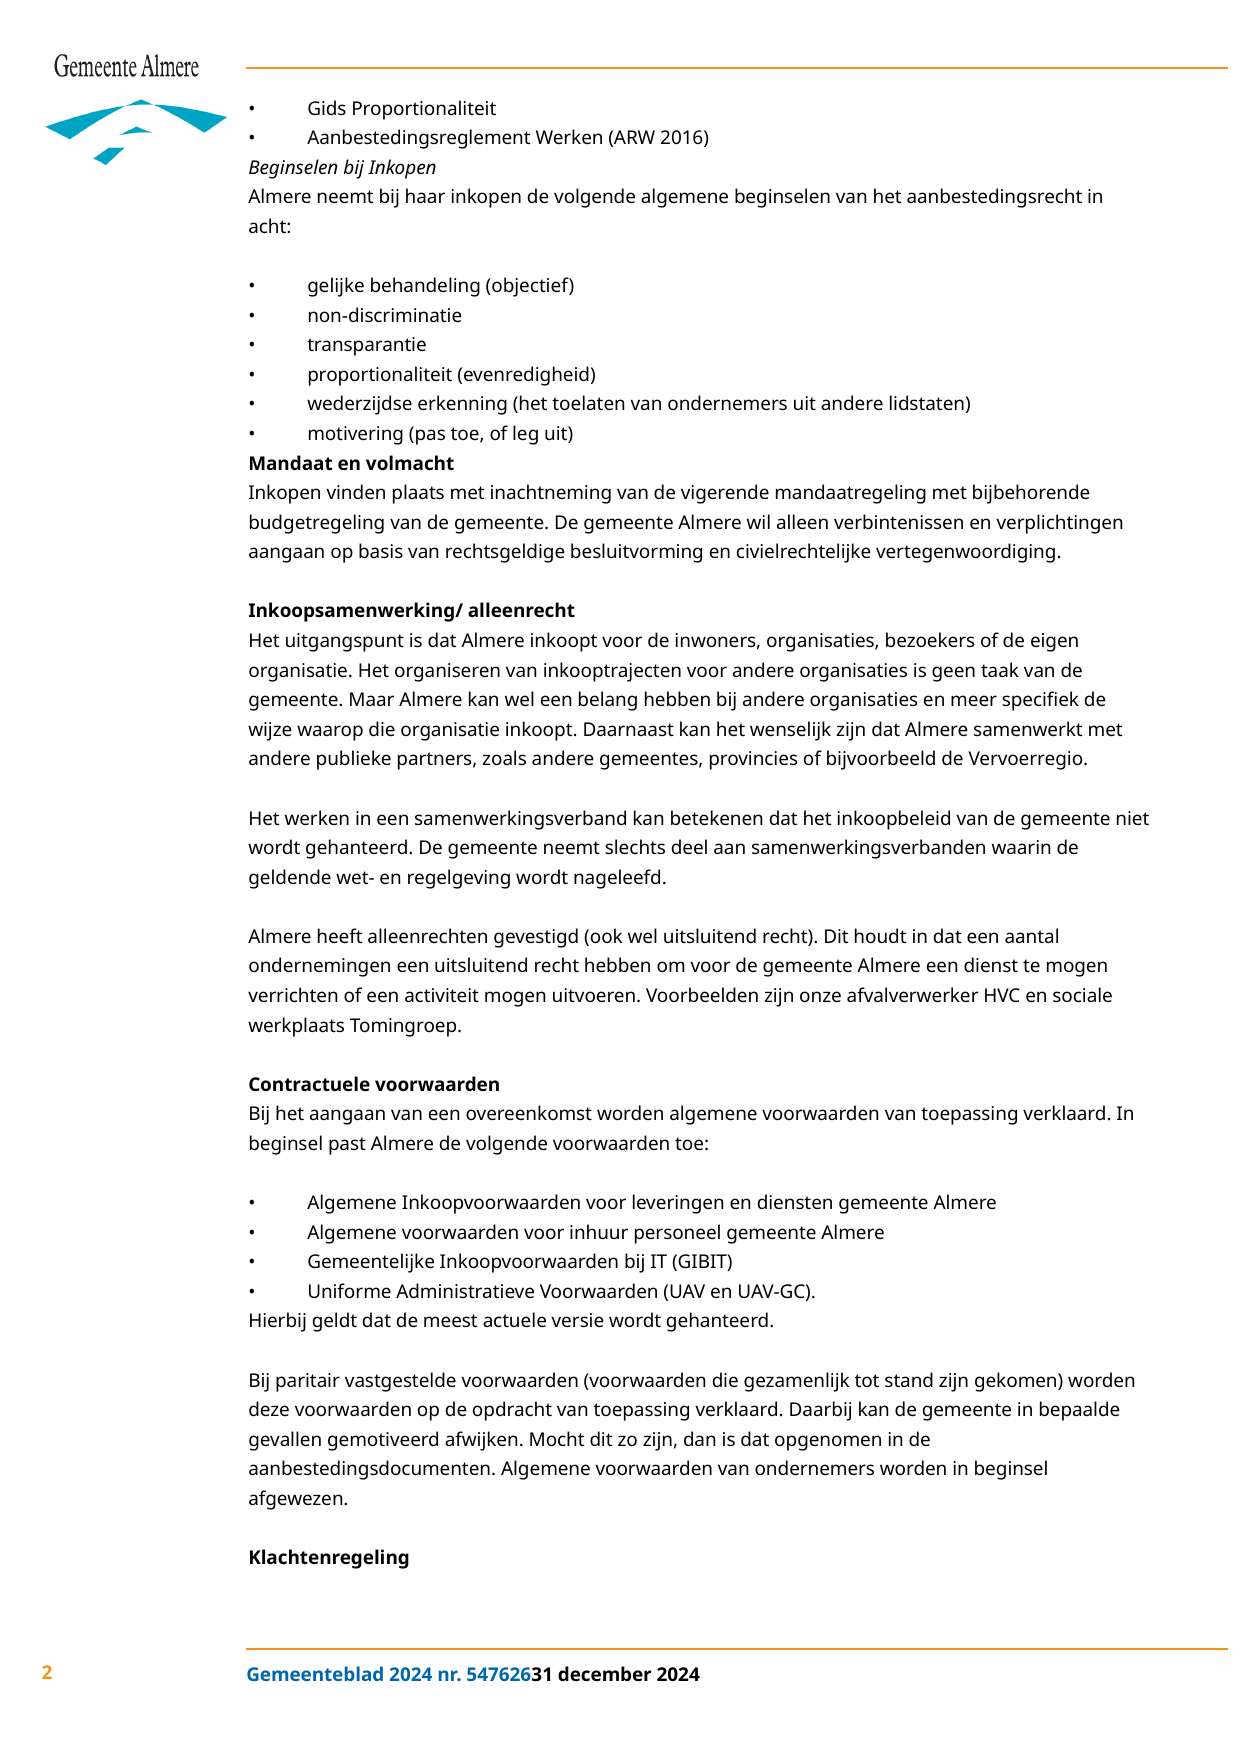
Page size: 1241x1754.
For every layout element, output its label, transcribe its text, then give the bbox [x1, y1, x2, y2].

text Mandaat en volmacht [248, 450, 1152, 476]
text Inkoopsamenwerking/ alleenrecht [248, 598, 1152, 623]
list Gemeentelijke Inkoopvoorwaarden bij IT (GIBIT) [248, 1248, 1152, 1274]
text Contractuele voorwaarden [248, 1071, 1152, 1097]
text Het werken in een samenwerkingsverband kan betekenen dat het inkoopbeleid van de gemeente niet wordt gehanteerd. De gemeente neemt slechts deel aan samenwerkingsverbanden waarin de geldende wet- en regelgeving wordt nageleefd. [248, 805, 1152, 890]
list Uniforme Administratieve Voorwaarden (UAV en UAV-GC). [248, 1278, 1152, 1304]
text Inkopen vinden plaats met inachtneming van de vigerende mandaatregeling met bijbehorende budgetregeling van de gemeente. De gemeente Almere wil alleen verbintenissen en verplichtingen aangaan op basis van rechtsgeldige besluitvorming en civielrechtelijke vertegenwoordiging. [248, 479, 1152, 564]
list transparantie [248, 331, 1152, 357]
list motivering (pas toe, of leg uit) [248, 420, 1152, 446]
text Bij het aangaan van een overeenkomst worden algemene voorwaarden van toepassing verklaard. In beginsel past Almere de volgende voorwaarden toe: [248, 1101, 1152, 1156]
text Klachtenregeling [248, 1544, 1152, 1570]
list Algemene voorwaarden voor inhuur personeel gemeente Almere [248, 1219, 1152, 1245]
list Aanbestedingsreglement Werken (ARW 2016) [248, 124, 1152, 150]
picture [41, 47, 231, 172]
text Bij paritair vastgestelde voorwaarden (voorwaarden die gezamenlijk tot stand zijn gekomen) worden deze voorwaarden op de opdracht van toepassing verklaard. Daarbij kan de gemeente in bepaalde gevallen gemotiveerd afwijken. Mocht dit zo zijn, dan is dat opgenomen in de aanbestedingsdocumenten. Algemene voorwaarden van ondernemers worden in beginsel afgewezen. [248, 1367, 1152, 1511]
text Almere neemt bij haar inkopen de volgende algemene beginselen van het aanbestedingsrecht in acht: [248, 183, 1152, 239]
list Algemene Inkoopvoorwaarden voor leveringen en diensten gemeente Almere [248, 1189, 1152, 1215]
list proportionaliteit (evenredigheid) [248, 361, 1152, 387]
list Gids Proportionaliteit [248, 95, 1152, 121]
text Hierbij geldt dat de meest actuele versie wordt gehanteerd. [248, 1308, 1152, 1333]
list gelijke behandeling (objectief) [248, 272, 1152, 298]
list non-discriminatie [248, 302, 1152, 328]
list wederzijdse erkenning (het toelaten van ondernemers uit andere lidstaten) [248, 391, 1152, 416]
text Almere heeft alleenrechten gevestigd (ook wel uitsluitend recht). Dit houdt in dat een aantal ondernemingen een uitsluitend recht hebben om voor de gemeente Almere een dienst te mogen verrichten of een activiteit mogen uitvoeren. Voorbeelden zijn onze afvalverwerker HVC en sociale werkplaats Tomingroep. [248, 923, 1152, 1038]
text Beginselen bij Inkopen [248, 154, 1152, 180]
text Het uitgangspunt is dat Almere inkoopt voor de inwoners, organisaties, bezoekers of de eigen organisatie. Het organiseren van inkooptrajecten voor andere organisaties is geen taak van de gemeente. Maar Almere kan wel een belang hebben bij andere organisaties en meer specifiek de wijze waarop die organisatie inkoopt. Daarnaast kan het wenselijk zijn dat Almere samenwerkt met andere publieke partners, zoals andere gemeentes, provincies of bijvoorbeeld de Vervoerregio. [248, 627, 1152, 771]
